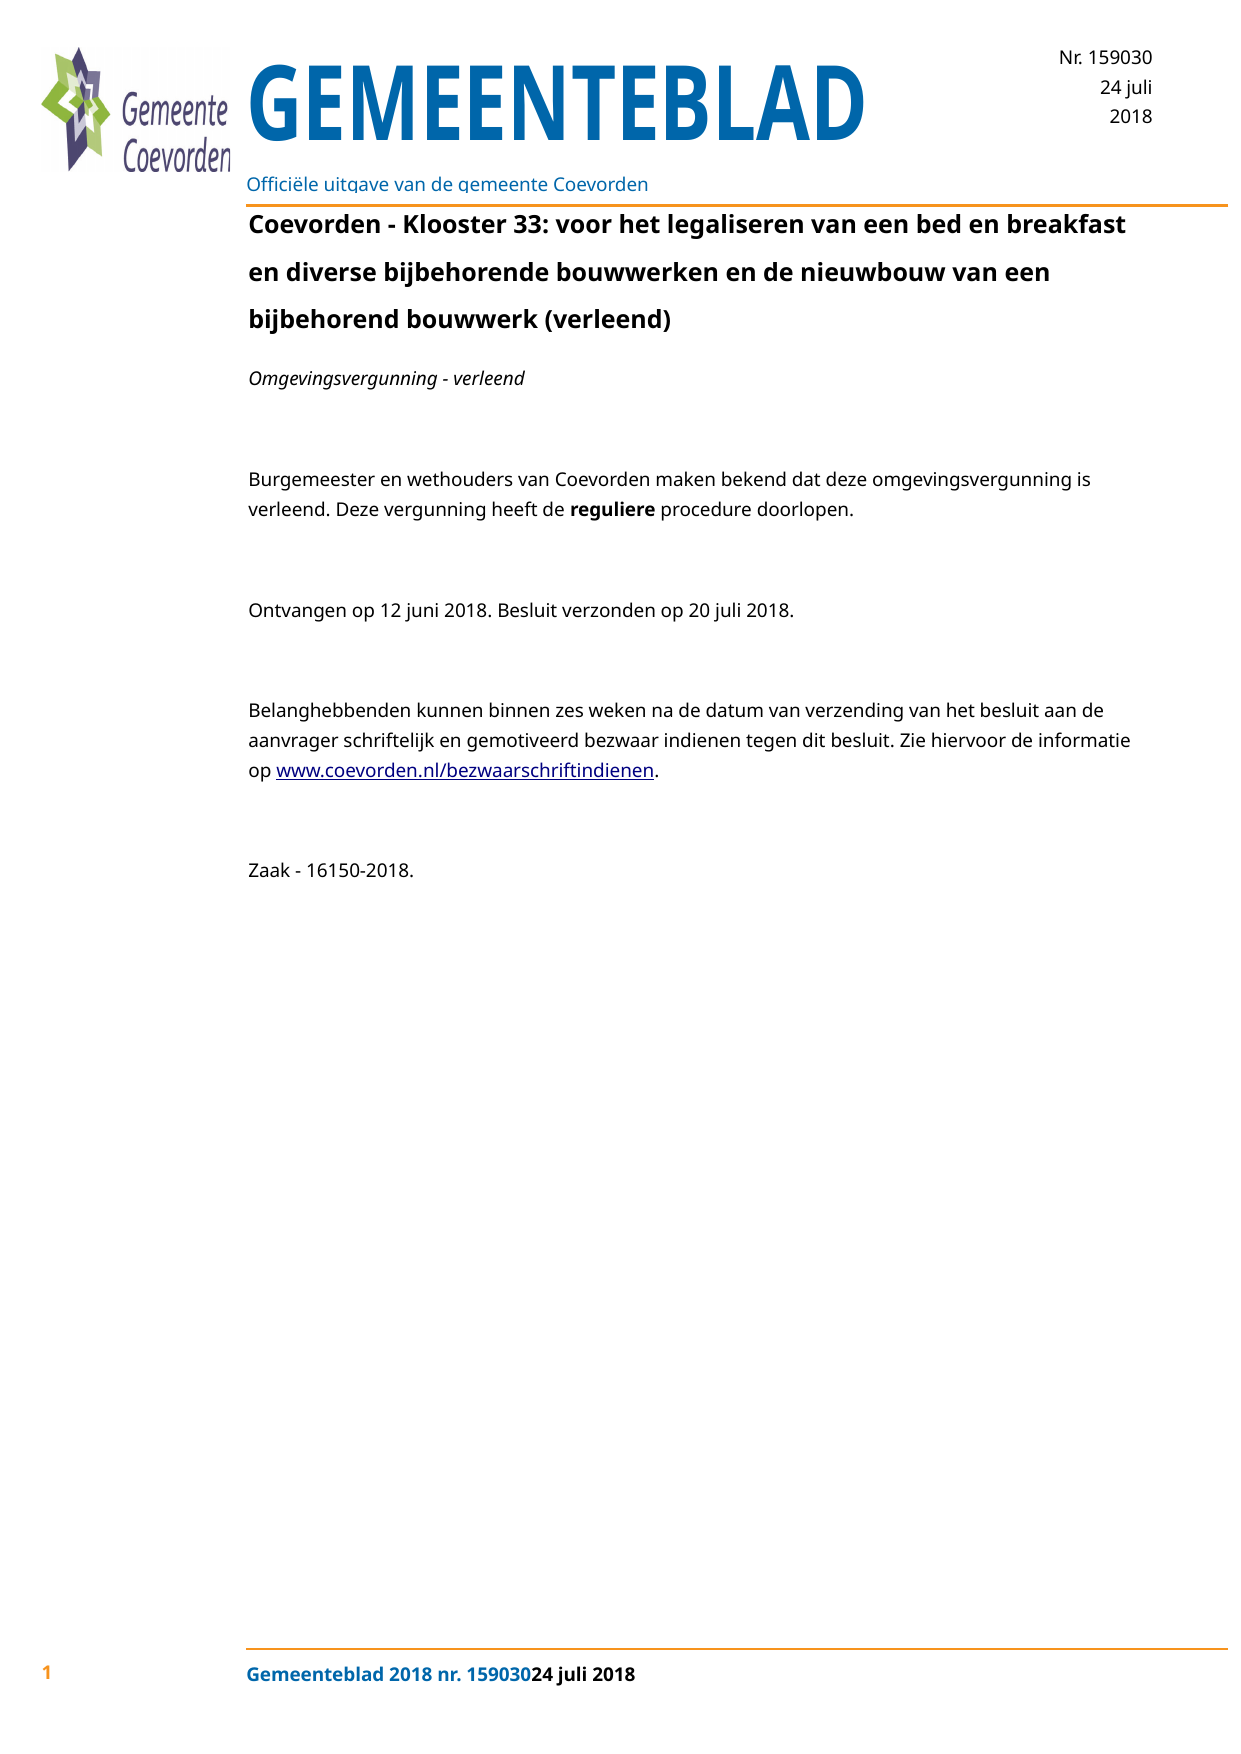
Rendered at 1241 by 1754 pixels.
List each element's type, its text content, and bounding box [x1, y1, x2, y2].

text Zaak - 16150-2018. [248, 858, 1152, 883]
text Burgemeester en wethouders van Coevorden maken bekend dat deze omgevingsvergunning is verleend. Deze vergunning heeft de reguliere procedure doorlopen. [248, 466, 1152, 522]
picture [41, 47, 231, 172]
text Coevorden - Klooster 33: voor het legaliseren van een bed en breakfast en diverse bijbehorende bouwwerken en de nieuwbouw van een bijbehorend bouwwerk (verleend) [248, 207, 1152, 336]
text Omgevingsvergunning - verleend [248, 366, 1152, 391]
text Belanghebbenden kunnen binnen zes weken na de datum van verzending van het besluit aan de aanvrager schriftelijk en gemotiveerd bezwaar indienen tegen dit besluit. Zie hiervoor de informatie op www.coevorden.nl/bezwaarschriftindienen. [248, 698, 1152, 782]
text Ontvangen op 12 juni 2018. Besluit verzonden op 20 juli 2018. [248, 597, 1152, 622]
